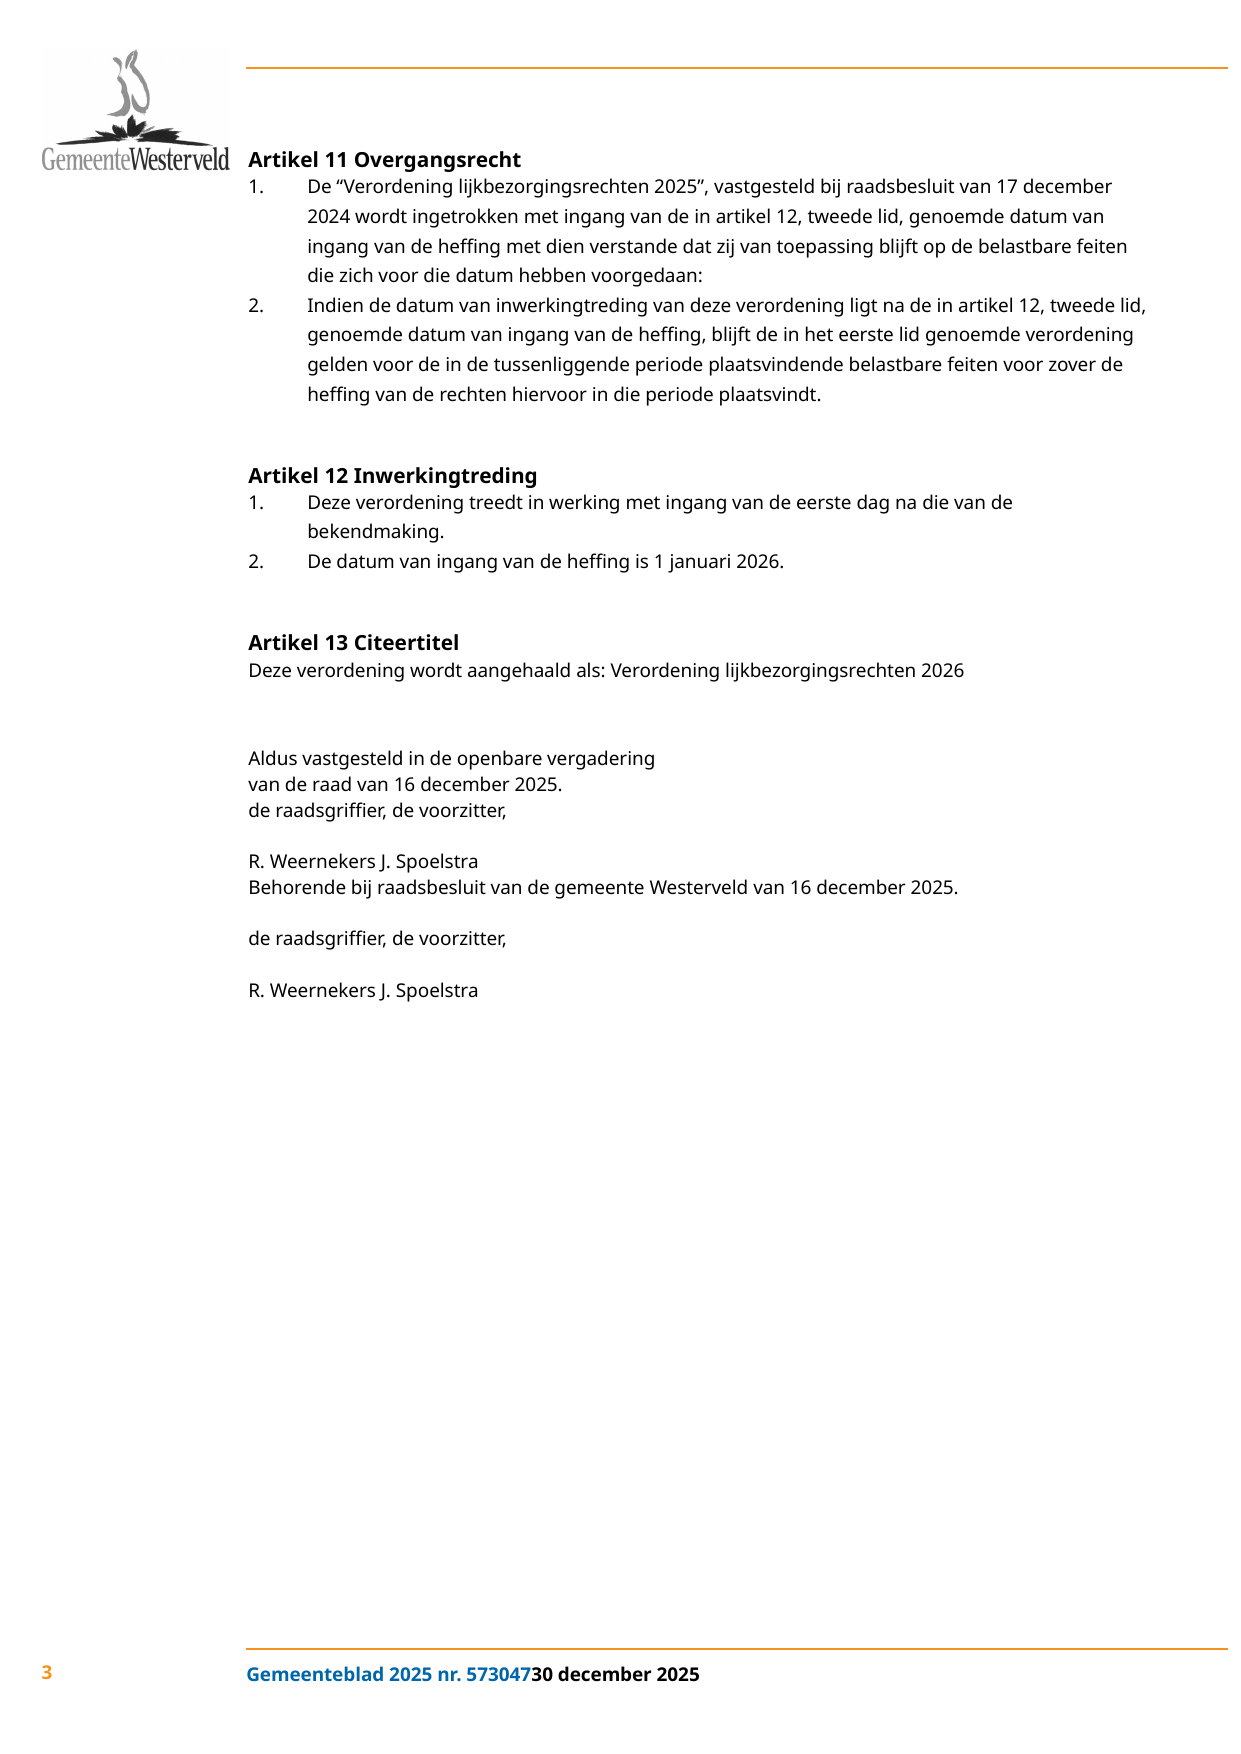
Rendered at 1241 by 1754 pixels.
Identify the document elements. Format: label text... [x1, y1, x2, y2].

list De “Verordening lijkbezorgingsrechten 2025”, vastgesteld bij raadsbesluit van 17 december 2024 wordt ingetrokken met ingang van de in artikel 12, tweede lid, genoemde datum van ingang van de heffing met dien verstande dat zij van toepassing blijft op de belastbare feiten die zich voor die datum hebben voorgedaan: [248, 174, 1152, 288]
list Indien de datum van inwerkingtreding van deze verordening ligt na de in artikel 12, tweede lid, genoemde datum van ingang van de heffing, blijft de in het eerste lid genoemde verordening gelden voor de in de tussenliggende periode plaatsvindende belastbare feiten voor zover de heffing van de rechten hiervoor in die periode plaatsvindt. [248, 292, 1152, 406]
text Artikel 13 Citeertitel [248, 628, 1152, 657]
text van de raad van 16 december 2025. [248, 771, 1152, 797]
text Behorende bij raadsbesluit van de gemeente Westerveld van 16 december 2025. [248, 874, 1152, 900]
text de raadsgriffier, de voorzitter, [248, 797, 1152, 823]
list Deze verordening treedt in werking met ingang van de eerste dag na die van de bekendmaking. [248, 489, 1152, 544]
text Artikel 12 Inwerkingtreding [248, 461, 1152, 489]
text R. Weernekers J. Spoelstra [248, 977, 1152, 1003]
list De datum van ingang van de heffing is 1 januari 2026. [248, 548, 1152, 574]
text Deze verordening wordt aangehaald als: Verordening lijkbezorgingsrechten 2026 [248, 657, 1152, 682]
picture [41, 47, 231, 172]
text de raadsgriffier, de voorzitter, [248, 926, 1152, 951]
text Artikel 11 Overgangsrecht [248, 145, 1152, 174]
text Aldus vastgesteld in de openbare vergadering [248, 746, 1152, 771]
text R. Weernekers J. Spoelstra [248, 848, 1152, 874]
